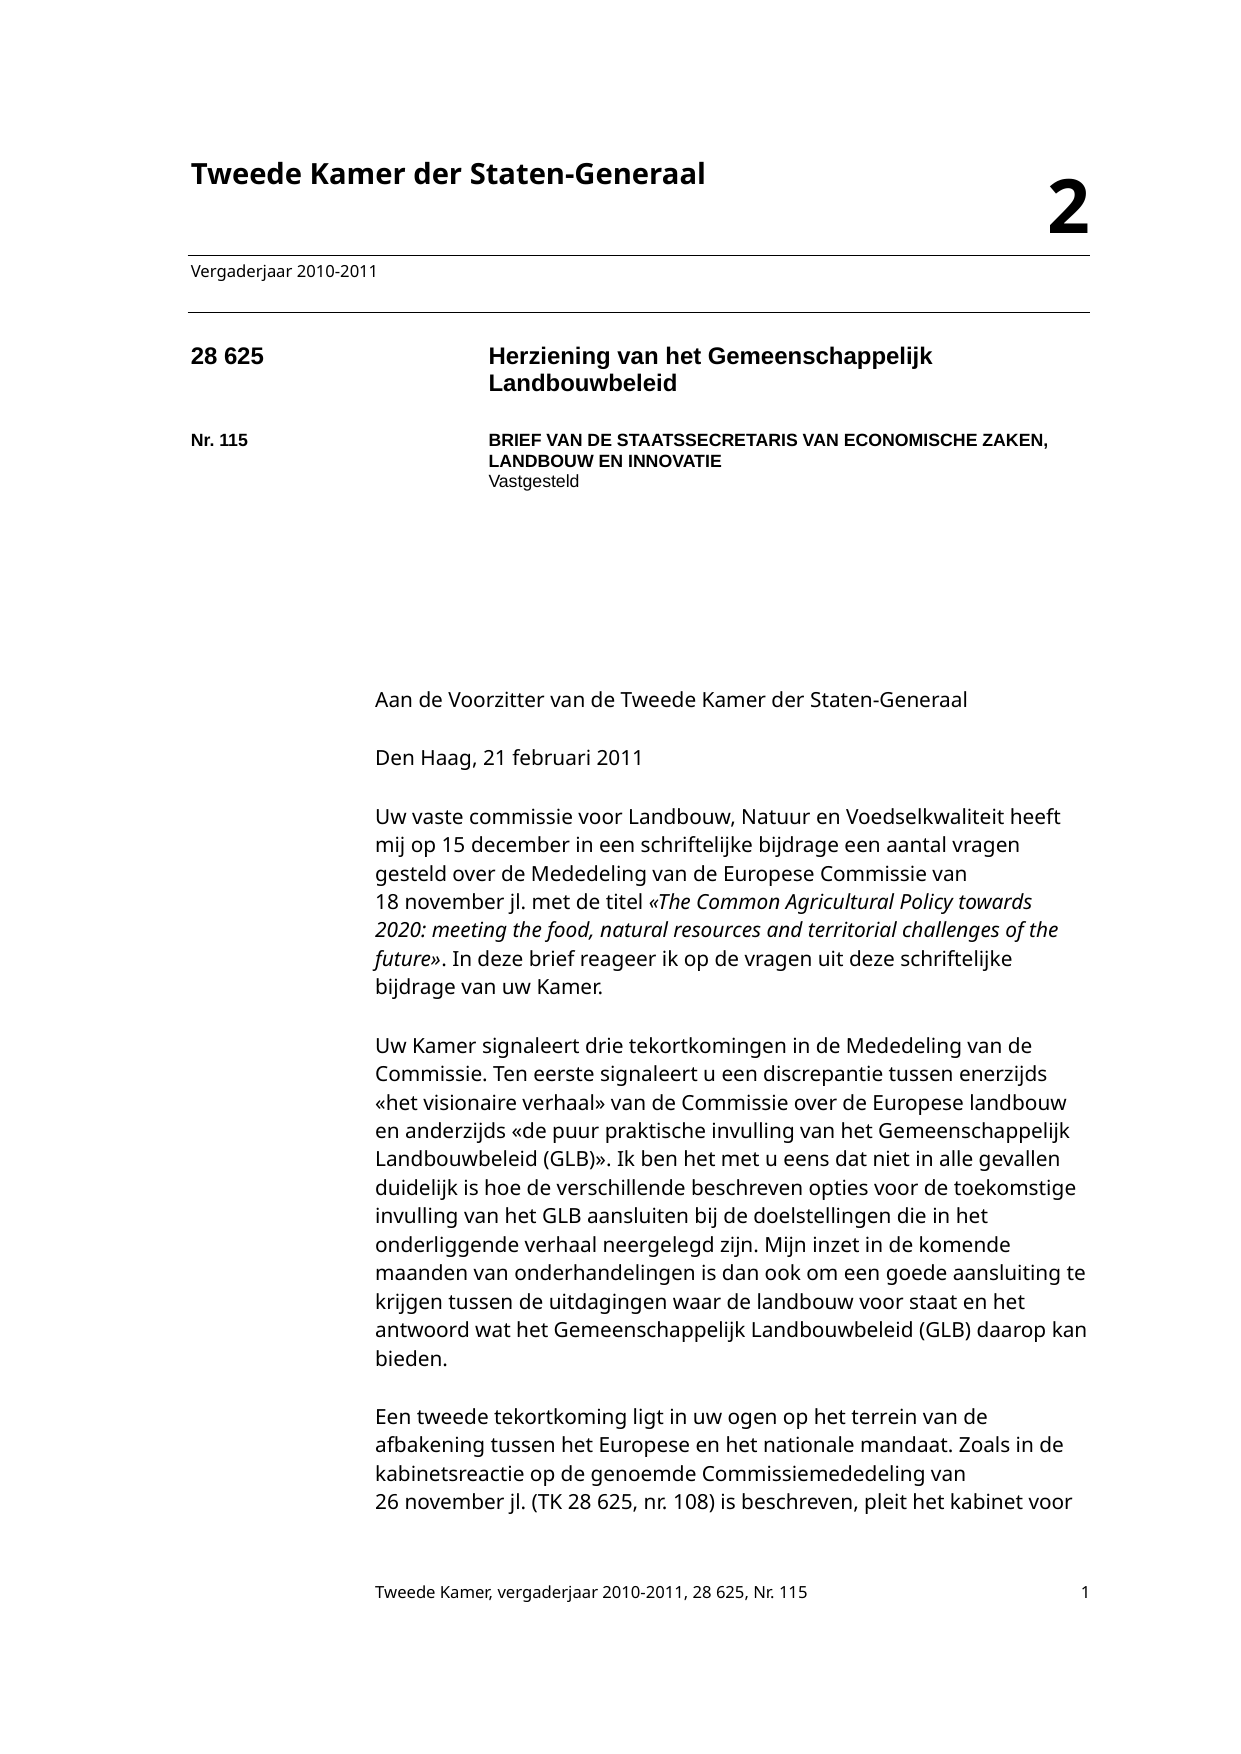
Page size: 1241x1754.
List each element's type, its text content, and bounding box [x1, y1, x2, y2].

table_cell [188, 313, 485, 339]
text Uw vaste commissie voor Landbouw, Natuur en Voedselkwaliteit heeft mij op 15 december in een schriftelijke bijdrage een aantal vragen gesteld over de Mededeling van de Europese Commissie van 18 november jl. met de titel «The Common Agricultural Policy towards 2020: meeting the food, natural resources and territorial challenges of the future». In deze brief reageer ik op de vragen uit deze schriftelijke bijdrage van uw Kamer. [375, 802, 1090, 1001]
text Aan de Voorzitter van de Tweede Kamer der Staten-Generaal [375, 685, 1090, 713]
text Een tweede tekortkoming ligt in uw ogen op het terrein van de afbakening tussen het Europese en het nationale mandaat. Zoals in de kabinetsreactie op de genoemde Commissiemededeling van 26 november jl. (TK 28 625, nr. 108) is beschreven, pleit het kabinet voor [375, 1402, 1090, 1516]
table_cell 28 625 [188, 339, 485, 427]
table_header 2 [910, 150, 1090, 255]
table_cell Nr. 115 [188, 427, 485, 566]
table_cell [485, 256, 1090, 312]
table_header Tweede Kamer der Staten-Generaal [188, 150, 909, 255]
table_cell Vergaderjaar 2010-2011 [188, 256, 485, 312]
table_cell Herziening van het Gemeenschappelijk Landbouwbeleid [485, 339, 1090, 427]
table_cell [485, 313, 1090, 339]
text Uw Kamer signaleert drie tekortkomingen in de Mededeling van de Commissie. Ten eerste signaleert u een discrepantie tussen enerzijds «het visionaire verhaal» van de Commissie over de Europese landbouw en anderzijds «de puur praktische invulling van het Gemeenschappelijk Landbouwbeleid (GLB)». Ik ben het met u eens dat niet in alle gevallen duidelijk is hoe de verschillende beschreven opties voor de toekomstige invulling van het GLB aansluiten bij de doelstellingen die in het onderliggende verhaal neergelegd zijn. Mijn inzet in de komende maanden van onderhandelingen is dan ook om een goede aansluiting te krijgen tussen de uitdagingen waar de landbouw voor staat en het antwoord wat het Gemeenschappelijk Landbouwbeleid (GLB) daarop kan bieden. [375, 1031, 1090, 1372]
table_cell BRIEF VAN DE STAATSSECRETARIS VAN ECONOMISCHE ZAKEN, LANDBOUW EN INNOVATIE Vastgesteld [485, 427, 1090, 566]
text Den Haag, 21 februari 2011 [375, 743, 1090, 772]
